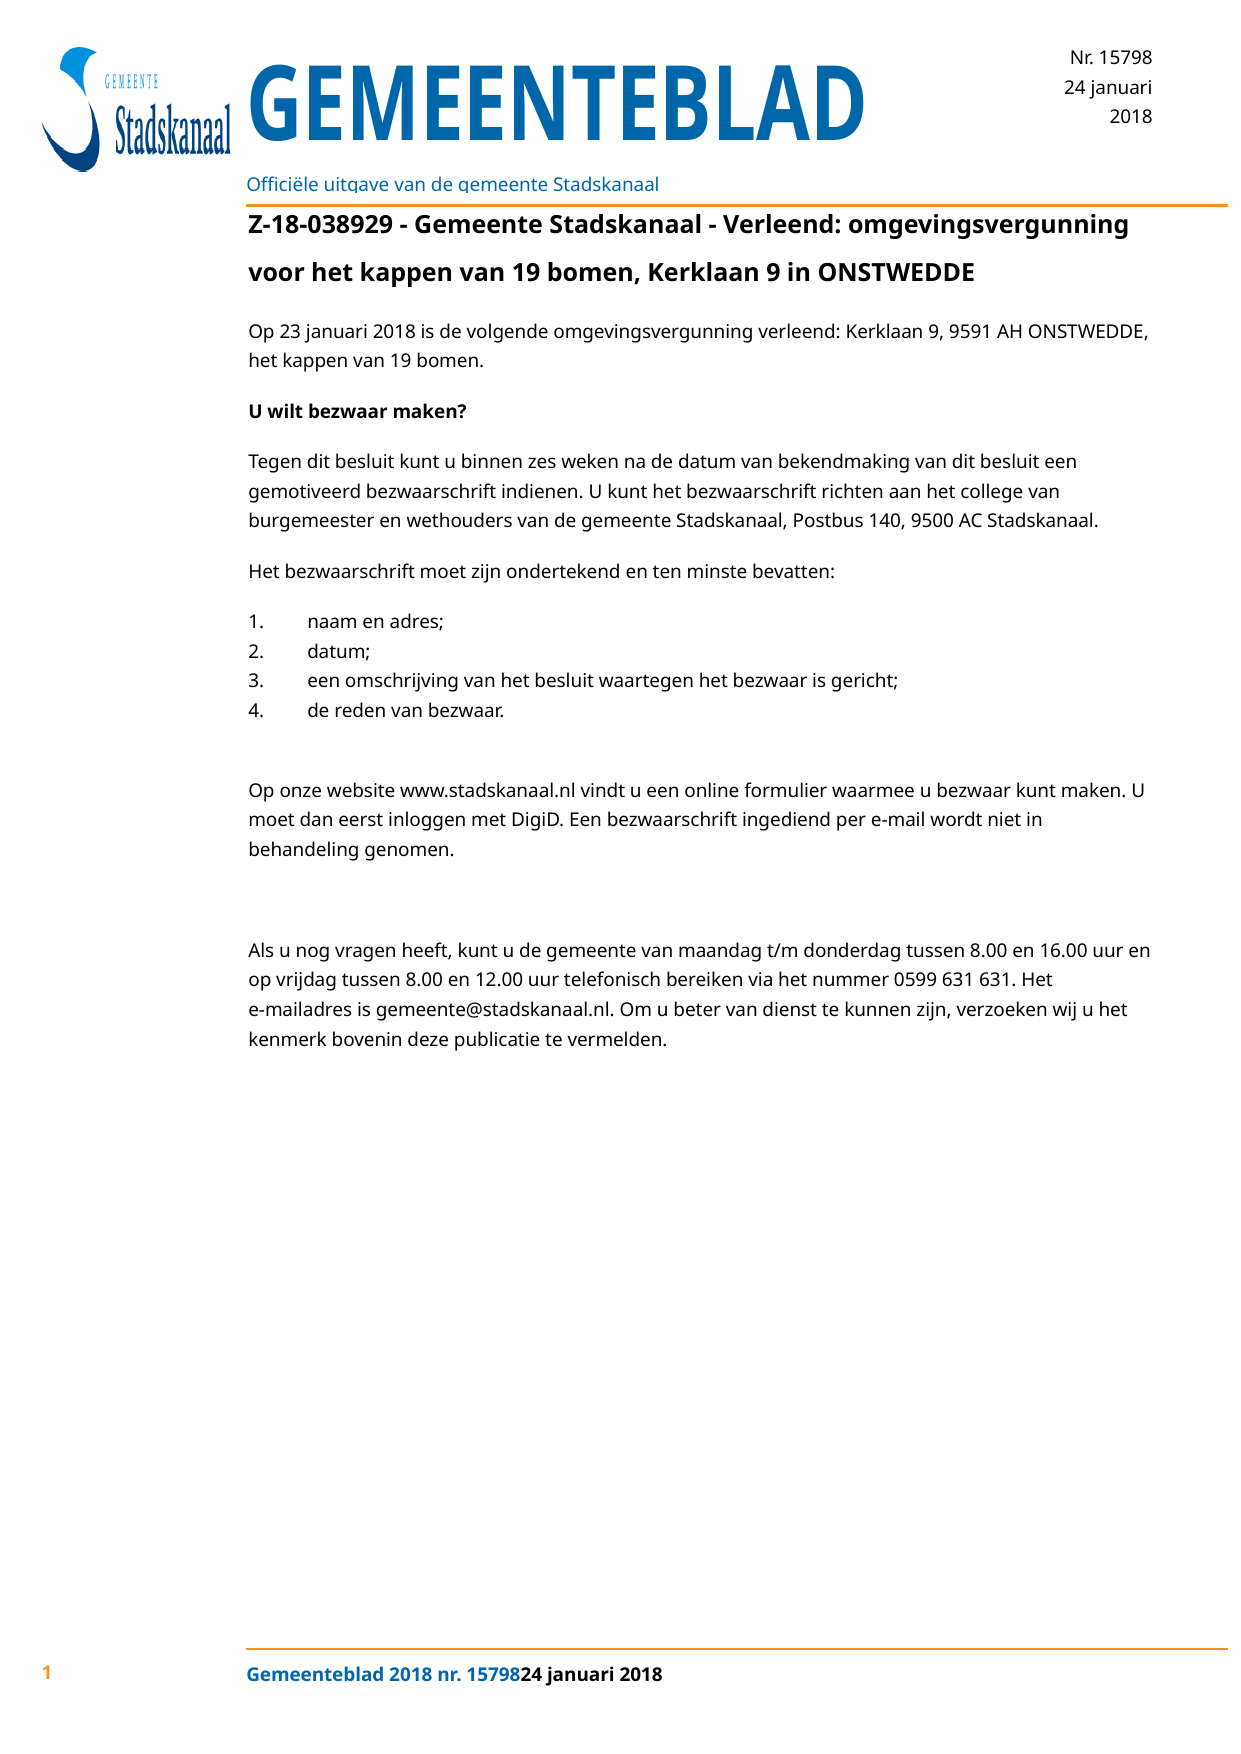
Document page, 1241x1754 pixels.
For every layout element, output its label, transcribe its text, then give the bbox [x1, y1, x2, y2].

text Op 23 januari 2018 is de volgende omgevingsvergunning verleend: Kerklaan 9, 9591 AH ONSTWEDDE, het kappen van 19 bomen. [248, 318, 1152, 373]
list naam en adres; [248, 608, 1152, 634]
text U wilt bezwaar maken? [248, 398, 1152, 424]
text Z-18-038929 - Gemeente Stadskanaal - Verleend: omgevingsvergunning voor het kappen van 19 bomen, Kerklaan 9 in ONSTWEDDE [248, 207, 1152, 288]
text Tegen dit besluit kunt u binnen zes weken na de datum van bekendmaking van dit besluit een gemotiveerd bezwaarschrift indienen. U kunt het bezwaarschrift richten aan het college van burgemeester en wethouders van de gemeente Stadskanaal, Postbus 140, 9500 AC Stadskanaal. [248, 448, 1152, 533]
list de reden van bezwaar. [248, 697, 1152, 723]
list datum; [248, 638, 1152, 664]
list een omschrijving van het besluit waartegen het bezwaar is gericht; [248, 667, 1152, 693]
text Als u nog vragen heeft, kunt u de gemeente van maandag t/m donderdag tussen 8.00 en 16.00 uur en op vrijdag tussen 8.00 en 12.00 uur telefonisch bereiken via het nummer 0599 631 631. Het e‑mailadres is gemeente@stadskanaal.nl. Om u beter van dienst te kunnen zijn, verzoeken wij u het kenmerk bovenin deze publicatie te vermelden. [248, 937, 1152, 1052]
picture [41, 47, 231, 172]
text Op onze website www.stadskanaal.nl vindt u een online formulier waarmee u bezwaar kunt maken. U moet dan eerst inloggen met DigiD. Een bezwaarschrift ingediend per e-mail wordt niet in behandeling genomen. [248, 777, 1152, 862]
text Het bezwaarschrift moet zijn ondertekend en ten minste bevatten: [248, 558, 1152, 584]
